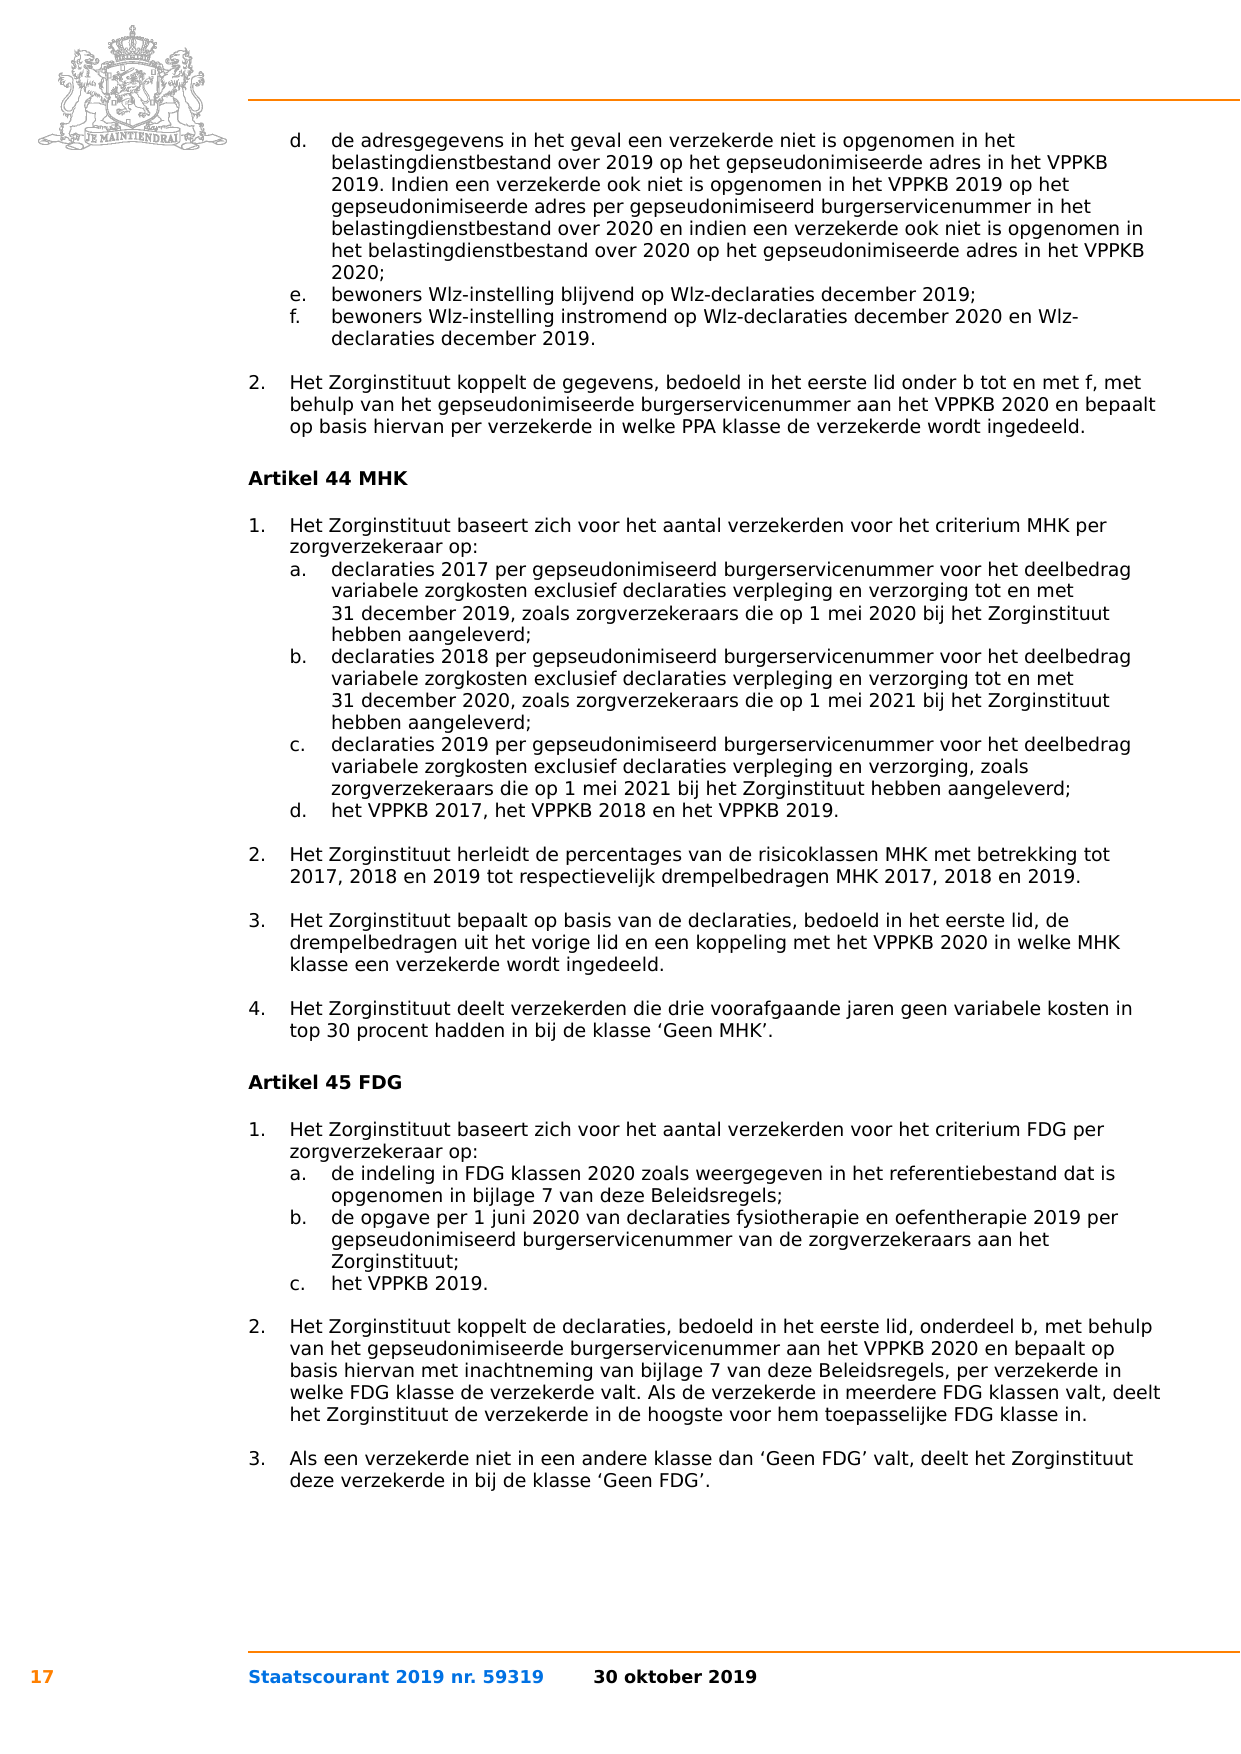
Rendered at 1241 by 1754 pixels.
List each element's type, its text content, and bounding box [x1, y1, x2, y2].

text 3. Als een verzekerde niet in een andere klasse dan ‘Geen FDG’ valt, deelt het Zorginstituut deze verzekerde in bij de klasse ‘Geen FDG’. [248, 1448, 1163, 1492]
text 2. Het Zorginstituut koppelt de gegevens, bedoeld in het eerste lid onder b tot en met f, met behulp van het gepseudonimiseerde burgerservicenummer aan het VPPKB 2020 en bepaalt op basis hiervan per verzekerde in welke PPA klasse de verzekerde wordt ingedeeld. [248, 372, 1163, 437]
text b. de opgave per 1 juni 2020 van declaraties fysiotherapie en oefentherapie 2019 per gepseudonimiseerd burgerservicenummer van de zorgverzekeraars aan het Zorginstituut; [289, 1207, 1163, 1272]
text 3. Het Zorginstituut bepaalt op basis van de declaraties, bedoeld in het eerste lid, de drempelbedragen uit het vorige lid en een koppeling met het VPPKB 2020 in welke MHK klasse een verzekerde wordt ingedeeld. [248, 910, 1163, 976]
text a. declaraties 2017 per gepseudonimiseerd burgerservicenummer voor het deelbedrag variabele zorgkosten exclusief declaraties verpleging en verzorging tot en met 31 december 2019, zoals zorgverzekeraars die op 1 mei 2020 bij het Zorginstituut hebben aangeleverd; [289, 558, 1163, 646]
text b. declaraties 2018 per gepseudonimiseerd burgerservicenummer voor het deelbedrag variabele zorgkosten exclusief declaraties verpleging en verzorging tot en met 31 december 2020, zoals zorgverzekeraars die op 1 mei 2021 bij het Zorginstituut hebben aangeleverd; [289, 646, 1163, 734]
text 2. Het Zorginstituut koppelt de declaraties, bedoeld in het eerste lid, onderdeel b, met behulp van het gepseudonimiseerde burgerservicenummer aan het VPPKB 2020 en bepaalt op basis hiervan met inachtneming van bijlage 7 van deze Beleidsregels, per verzekerde in welke FDG klasse de verzekerde valt. Als de verzekerde in meerdere FDG klassen valt, deelt het Zorginstituut de verzekerde in de hoogste voor hem toepasselijke FDG klasse in. [248, 1316, 1163, 1426]
text c. het VPPKB 2019. [289, 1272, 1163, 1294]
text 4. Het Zorginstituut deelt verzekerden die drie voorafgaande jaren geen variabele kosten in top 30 procent hadden in bij de klasse ‘Geen MHK’. [248, 998, 1163, 1042]
text e. bewoners Wlz-instelling blijvend op Wlz-declaraties december 2019; [289, 284, 1163, 306]
text 1. Het Zorginstituut baseert zich voor het aantal verzekerden voor het criterium FDG per zorgverzekeraar op: [248, 1119, 1163, 1163]
subtitle Artikel 44 MHK [248, 467, 1163, 489]
subtitle Artikel 45 FDG [248, 1072, 1163, 1094]
text c. declaraties 2019 per gepseudonimiseerd burgerservicenummer voor het deelbedrag variabele zorgkosten exclusief declaraties verpleging en verzorging, zoals zorgverzekeraars die op 1 mei 2021 bij het Zorginstituut hebben aangeleverd; [289, 734, 1163, 800]
picture [38, 25, 227, 150]
text d. het VPPKB 2017, het VPPKB 2018 en het VPPKB 2019. [289, 800, 1163, 822]
text 1. Het Zorginstituut baseert zich voor het aantal verzekerden voor het criterium MHK per zorgverzekeraar op: [248, 514, 1163, 558]
text d. de adresgegevens in het geval een verzekerde niet is opgenomen in het belastingdienstbestand over 2019 op het gepseudonimiseerde adres in het VPPKB 2019. Indien een verzekerde ook niet is opgenomen in het VPPKB 2019 op het gepseudonimiseerde adres per gepseudonimiseerd burgerservicenummer in het belastingdienstbestand over 2020 en indien een verzekerde ook niet is opgenomen in het belastingdienstbestand over 2020 op het gepseudonimiseerde adres in het VPPKB 2020; [289, 130, 1163, 284]
text f. bewoners Wlz-instelling instromend op Wlz-declaraties december 2020 en Wlz-declaraties december 2019. [289, 306, 1163, 350]
text a. de indeling in FDG klassen 2020 zoals weergegeven in het referentiebestand dat is opgenomen in bijlage 7 van deze Beleidsregels; [289, 1163, 1163, 1207]
text 2. Het Zorginstituut herleidt de percentages van de risicoklassen MHK met betrekking tot 2017, 2018 en 2019 tot respectievelijk drempelbedragen MHK 2017, 2018 en 2019. [248, 844, 1163, 888]
